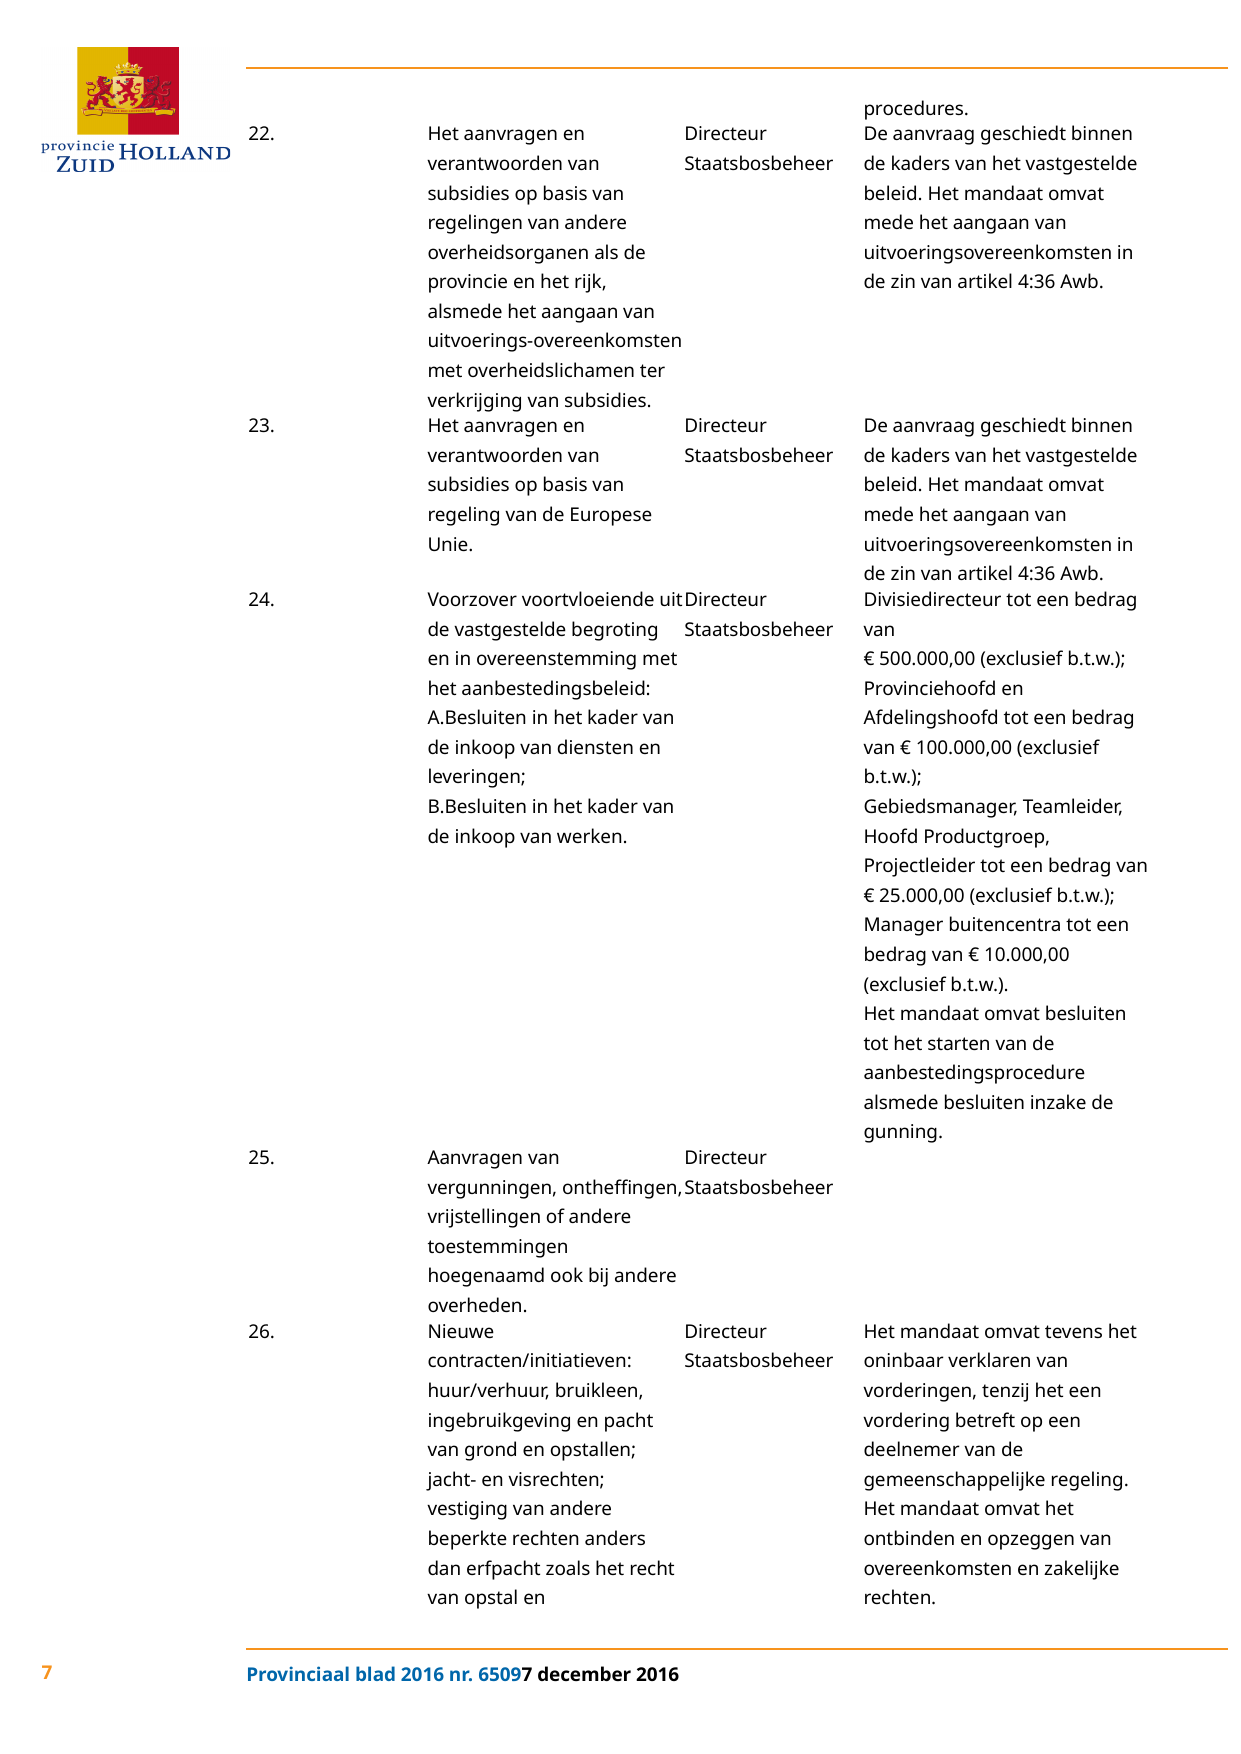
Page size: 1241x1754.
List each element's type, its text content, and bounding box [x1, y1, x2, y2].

table_cell De aanvraag geschiedt binnen de kaders van het vastgestelde beleid. Het mandaat omvat mede het aangaan van uitvoeringsovereenkomsten in de zin van artikel 4:36 Awb. [863, 121, 1152, 412]
table_cell Het mandaat omvat tevens het oninbaar verklaren van vorderingen, tenzij het een vordering betreft op een deelnemer van de gemeenschappelijke regeling. Het mandaat omvat het ontbinden en opzeggen van overeenkomsten en zakelijke rechten. [863, 1318, 1152, 1610]
table_cell [863, 1144, 1152, 1318]
table_cell 26. [248, 1318, 427, 1610]
table_cell Directeur Staatsbosbeheer [684, 121, 863, 412]
table_cell De aanvraag geschiedt binnen de kaders van het vastgestelde beleid. Het mandaat omvat mede het aangaan van uitvoeringsovereenkomsten in de zin van artikel 4:36 Awb. [863, 413, 1152, 586]
table_cell procedures. [863, 95, 1152, 121]
table_cell Directeur Staatsbosbeheer [684, 1144, 863, 1318]
table_cell Nieuwe contracten/initiatieven: huur/verhuur, bruikleen, ingebruikgeving en pacht van grond en opstallen; jacht- en visrechten; vestiging van andere beperkte rechten anders dan erfpacht zoals het recht van opstal en [427, 1318, 684, 1610]
table_cell Divisiedirecteur tot een bedrag van € 500.000,00 (exclusief b.t.w.); Provinciehoofd en Afdelingshoofd tot een bedrag van € 100.000,00 (exclusief b.t.w.); Gebiedsmanager, Teamleider, Hoofd Productgroep, Projectleider tot een bedrag van € 25.000,00 (exclusief b.t.w.); Manager buitencentra tot een bedrag van € 10.000,00 (exclusief b.t.w.). Het mandaat omvat besluiten tot het starten van de aanbestedingsprocedure alsmede besluiten inzake de gunning. [863, 586, 1152, 1144]
table_cell Directeur Staatsbosbeheer [684, 413, 863, 586]
table_cell 25. [248, 1144, 427, 1318]
table_cell [248, 95, 427, 121]
table_cell 24. [248, 586, 427, 1144]
table_cell [684, 95, 863, 121]
table_cell 23. [248, 413, 427, 586]
table_cell 22. [248, 121, 427, 412]
table_cell Aanvragen van vergunningen, ontheffingen, vrijstellingen of andere toestemmingen hoegenaamd ook bij andere overheden. [427, 1144, 684, 1318]
table_cell Het aanvragen en verantwoorden van subsidies op basis van regelingen van andere overheidsorganen als de provincie en het rijk, alsmede het aangaan van uitvoerings-overeenkomsten met overheidslichamen ter verkrijging van subsidies. [427, 121, 684, 412]
table_cell Directeur Staatsbosbeheer [684, 1318, 863, 1610]
table_cell Directeur Staatsbosbeheer [684, 586, 863, 1144]
picture [41, 47, 231, 172]
table_cell Voorzover voortvloeiende uit de vastgestelde begroting en in overeenstemming met het aanbestedingsbeleid: A.Besluiten in het kader van de inkoop van diensten en leveringen; B.Besluiten in het kader van de inkoop van werken. [427, 586, 684, 1144]
table_cell Het aanvragen en verantwoorden van subsidies op basis van regeling van de Europese Unie. [427, 413, 684, 586]
table_cell [427, 95, 684, 121]
